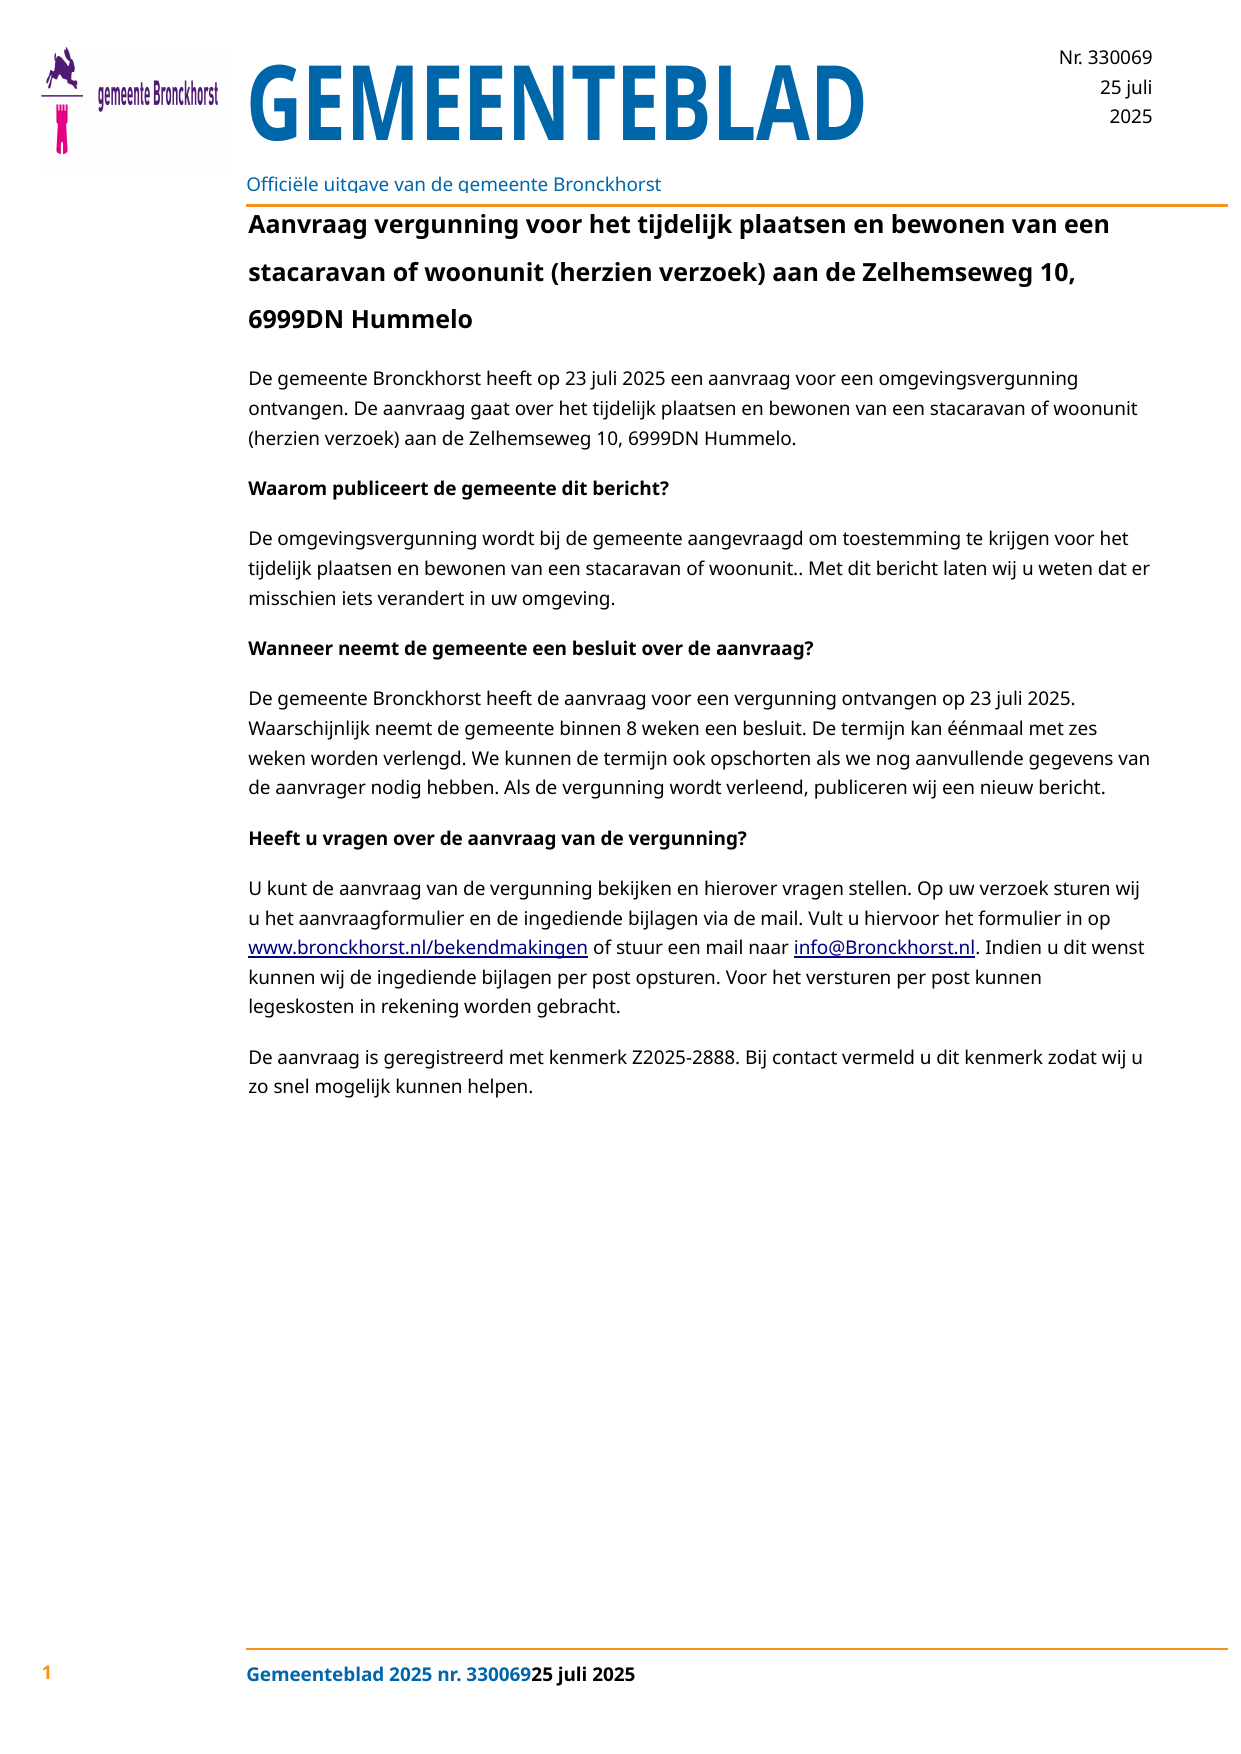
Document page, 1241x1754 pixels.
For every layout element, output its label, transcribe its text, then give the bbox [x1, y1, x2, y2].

text U kunt de aanvraag van de vergunning bekijken en hierover vragen stellen. Op uw verzoek sturen wij u het aanvraagformulier en de ingediende bijlagen via de mail. Vult u hiervoor het formulier in op www.bronckhorst.nl/bekendmakingen of stuur een mail naar info@Bronckhorst.nl. Indien u dit wenst kunnen wij de ingediende bijlagen per post opsturen. Voor het versturen per post kunnen legeskosten in rekening worden gebracht. [248, 875, 1152, 1019]
text De omgevingsvergunning wordt bij de gemeente aangevraagd om toestemming te krijgen voor het tijdelijk plaatsen en bewonen van een stacaravan of woonunit.. Met dit bericht laten wij u weten dat er misschien iets verandert in uw omgeving. [248, 526, 1152, 610]
picture [41, 47, 231, 172]
text Wanneer neemt de gemeente een besluit over de aanvraag? [248, 635, 1152, 661]
text De aanvraag is geregistreerd met kenmerk Z2025-2888. Bij contact vermeld u dit kenmerk zodat wij u zo snel mogelijk kunnen helpen. [248, 1044, 1152, 1099]
text Heeft u vragen over de aanvraag van de vergunning? [248, 825, 1152, 850]
text De gemeente Bronckhorst heeft de aanvraag voor een vergunning ontvangen op 23 juli 2025. Waarschijnlijk neemt de gemeente binnen 8 weken een besluit. De termijn kan éénmaal met zes weken worden verlengd. We kunnen de termijn ook opschorten als we nog aanvullende gegevens van de aanvrager nodig hebben. Als de vergunning wordt verleend, publiceren wij een nieuw bericht. [248, 686, 1152, 800]
text Aanvraag vergunning voor het tijdelijk plaatsen en bewonen van een stacaravan of woonunit (herzien verzoek) aan de Zelhemseweg 10, 6999DN Hummelo [248, 207, 1152, 336]
text Waarom publiceert de gemeente dit bericht? [248, 475, 1152, 501]
text De gemeente Bronckhorst heeft op 23 juli 2025 een aanvraag voor een omgevingsvergunning ontvangen. De aanvraag gaat over het tijdelijk plaatsen en bewonen van een stacaravan of woonunit (herzien verzoek) aan de Zelhemseweg 10, 6999DN Hummelo. [248, 366, 1152, 450]
